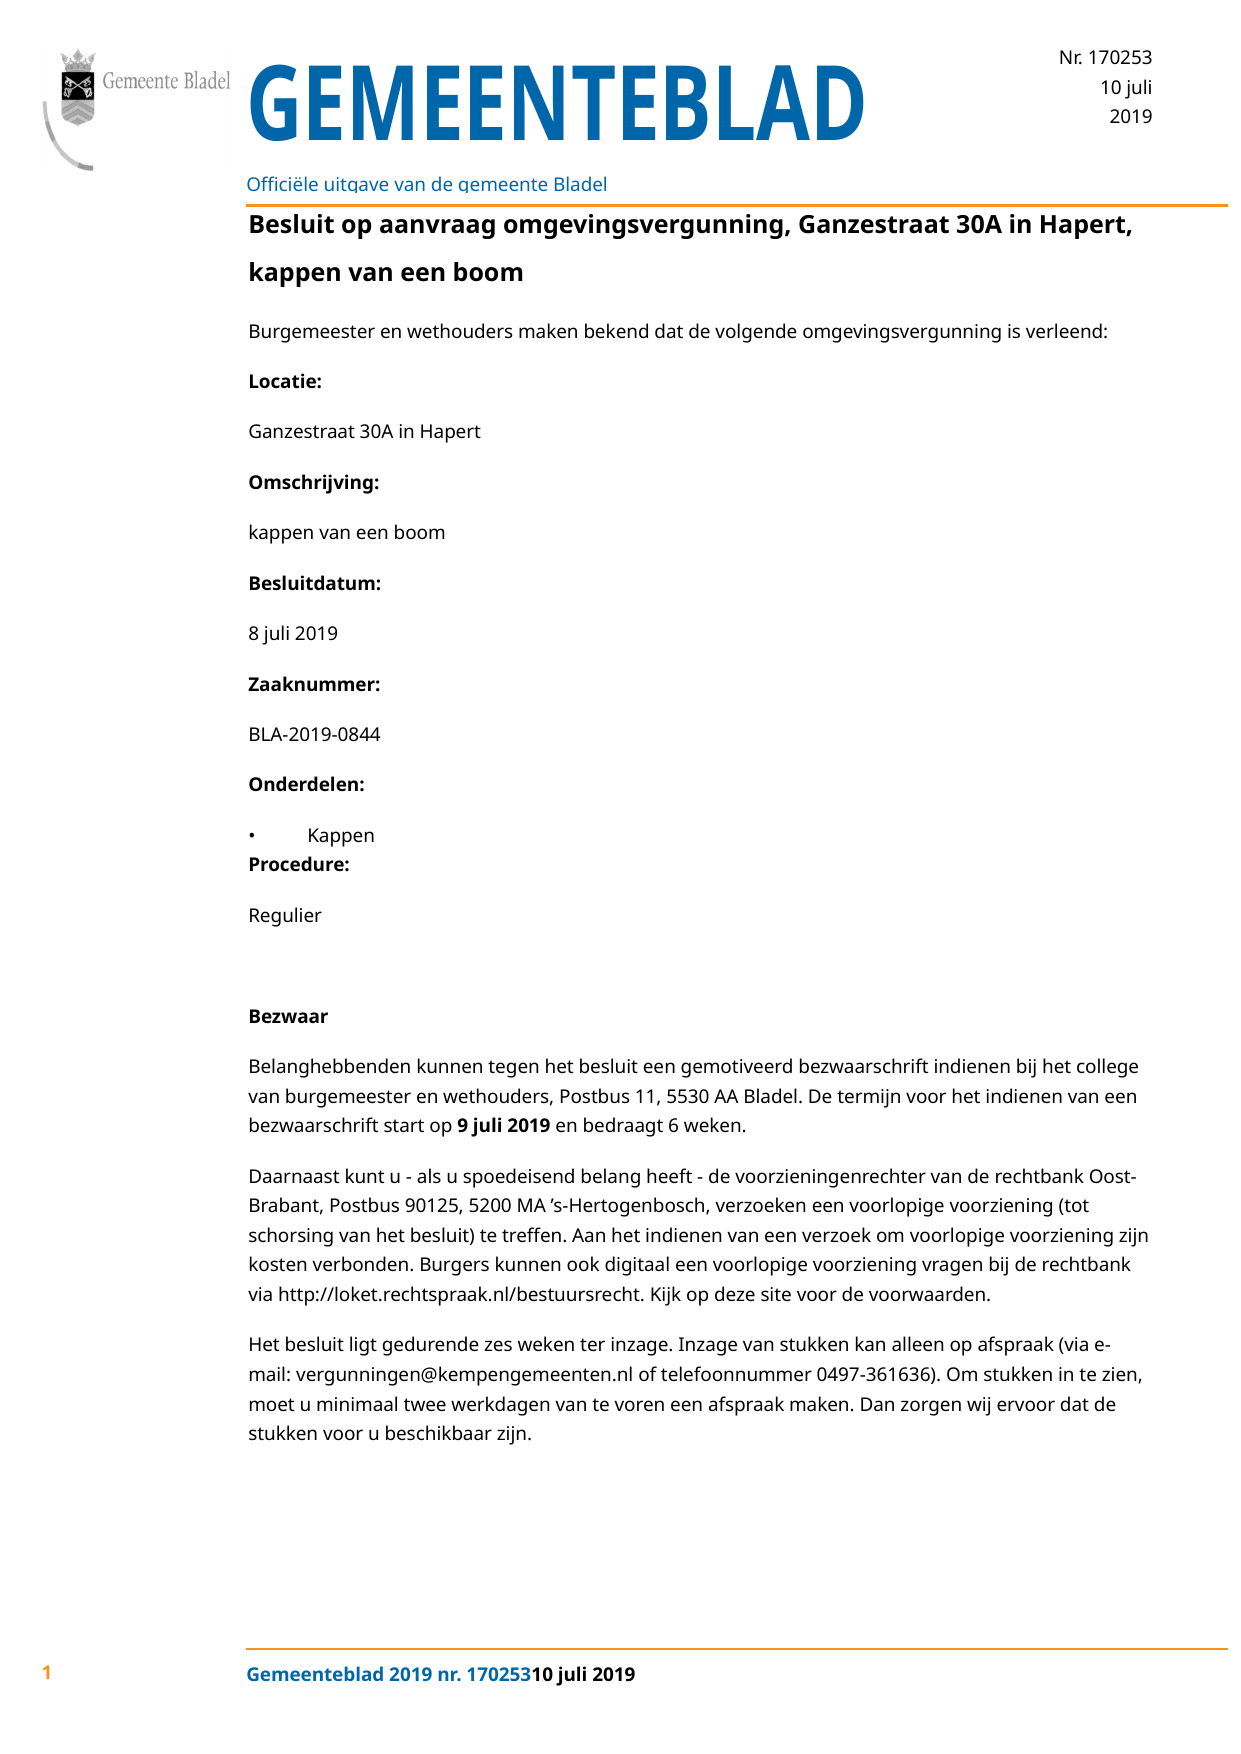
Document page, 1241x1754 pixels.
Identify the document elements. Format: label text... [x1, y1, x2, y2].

list Kappen [248, 822, 1152, 848]
text Bezwaar [248, 1003, 1152, 1029]
picture [41, 47, 231, 172]
text Locatie: [248, 368, 1152, 394]
text Daarnaast kunt u - als u spoedeisend belang heeft - de voorzieningenrechter van de rechtbank Oost-Brabant, Postbus 90125, 5200 MA ’s-Hertogenbosch, verzoeken een voorlopige voorziening (tot schorsing van het besluit) te treffen. Aan het indienen van een verzoek om voorlopige voorziening zijn kosten verbonden. Burgers kunnen ook digitaal een voorlopige voorziening vragen bij de rechtbank via http://loket.rechtspraak.nl/bestuursrecht. Kijk op deze site voor de voorwaarden. [248, 1163, 1152, 1307]
text Zaaknummer: [248, 671, 1152, 697]
text Omschrijving: [248, 469, 1152, 495]
text Het besluit ligt gedurende zes weken ter inzage. Inzage van stukken kan alleen op afspraak (via e-mail: vergunningen@kempengemeenten.nl of telefoonnummer 0497-361636). Om stukken in te zien, moet u minimaal twee werkdagen van te voren een afspraak maken. Dan zorgen wij ervoor dat de stukken voor u beschikbaar zijn. [248, 1332, 1152, 1446]
text 8 juli 2019 [248, 620, 1152, 646]
text Besluit op aanvraag omgevingsvergunning, Ganzestraat 30A in Hapert, kappen van een boom [248, 207, 1152, 288]
text BLA-2019-0844 [248, 721, 1152, 747]
text kappen van een boom [248, 519, 1152, 545]
text Procedure: [248, 852, 1152, 877]
text Onderdelen: [248, 772, 1152, 797]
text Burgemeester en wethouders maken bekend dat de volgende omgevingsvergunning is verleend: [248, 318, 1152, 344]
text Belanghebbenden kunnen tegen het besluit een gemotiveerd bezwaarschrift indienen bij het college van burgemeester en wethouders, Postbus 11, 5530 AA Bladel. De termijn voor het indienen van een bezwaarschrift start op 9 juli 2019 en bedraagt 6 weken. [248, 1053, 1152, 1138]
text Ganzestraat 30A in Hapert [248, 419, 1152, 444]
text Regulier [248, 902, 1152, 928]
text Besluitdatum: [248, 570, 1152, 596]
